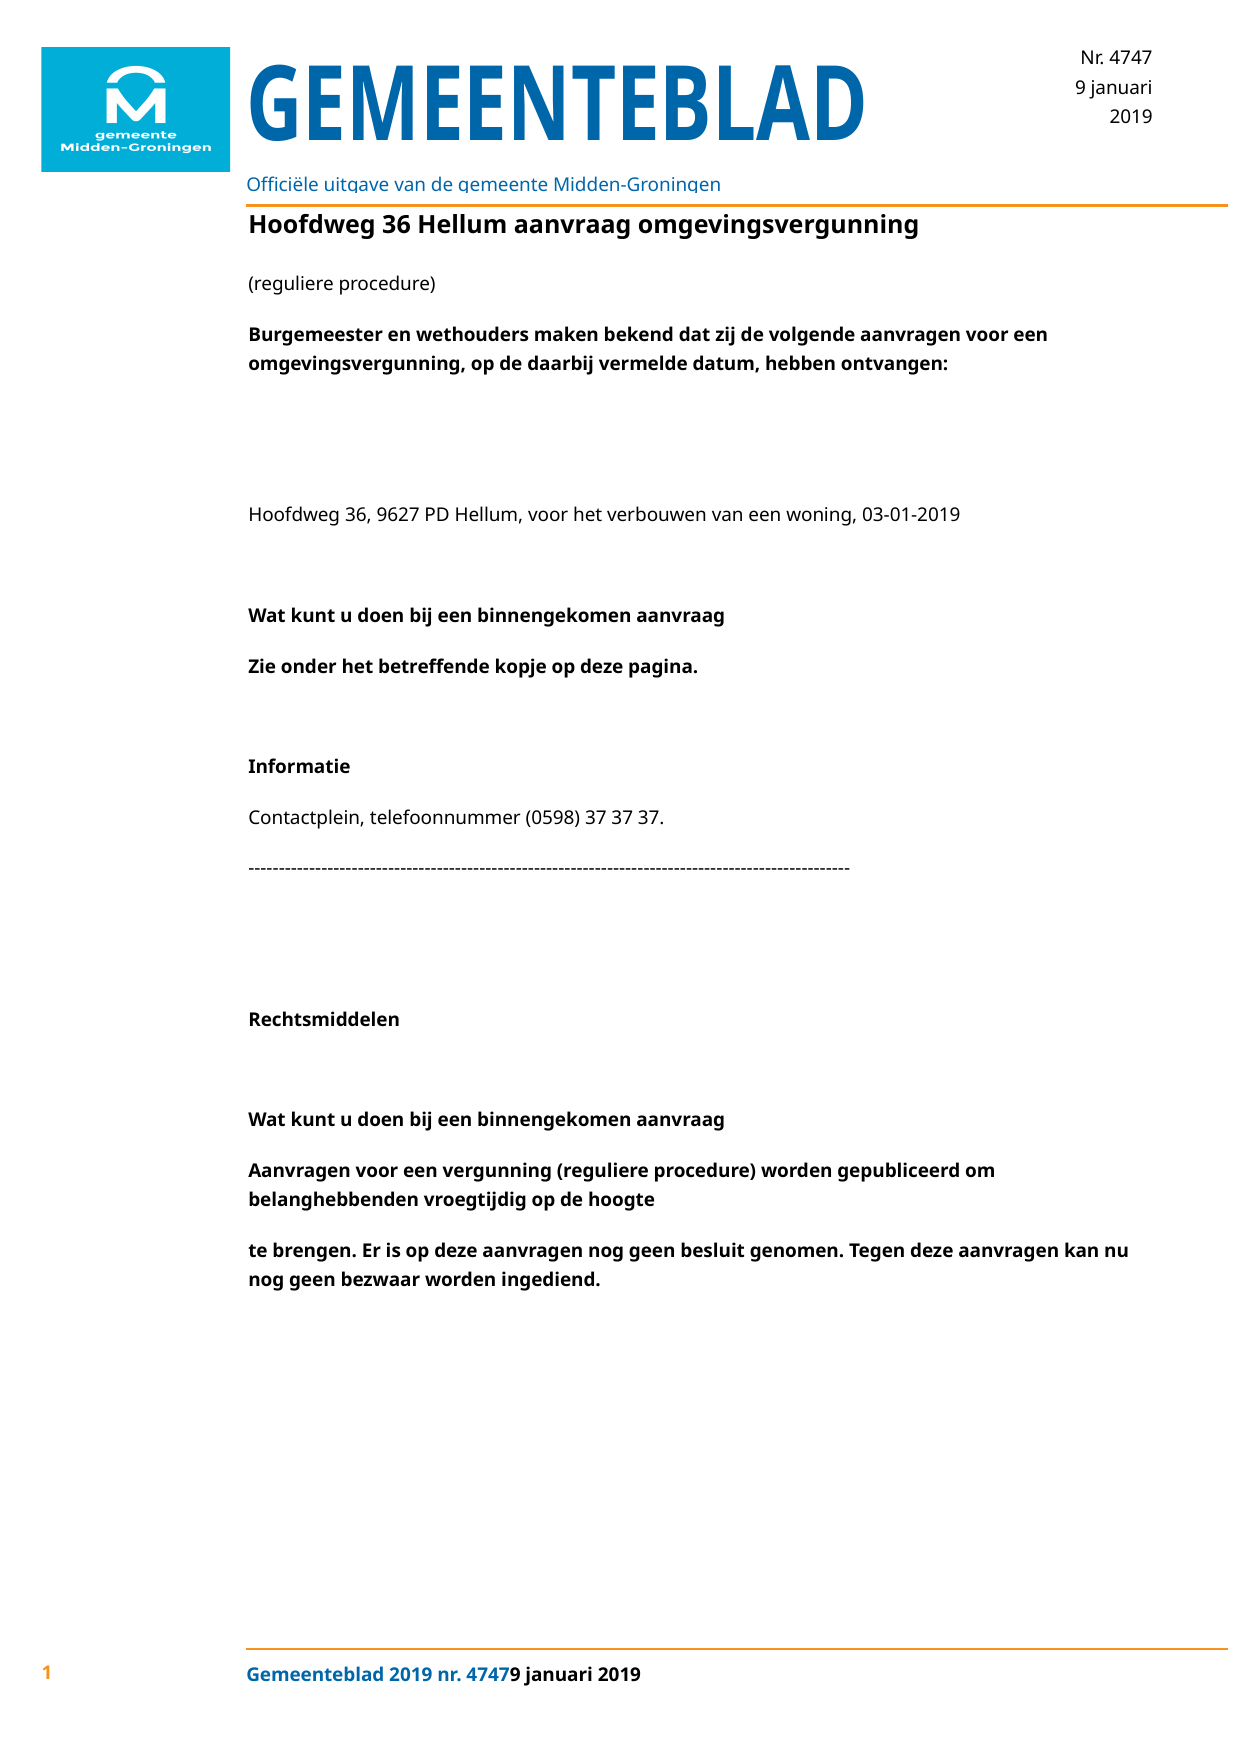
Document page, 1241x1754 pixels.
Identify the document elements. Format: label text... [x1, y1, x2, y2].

text Zie onder het betreffende kopje op deze pagina. [248, 653, 1152, 678]
picture [108, 66, 164, 82]
text Rechtsmiddelen [248, 1006, 1152, 1031]
text (reguliere procedure) [248, 270, 1152, 296]
text Burgemeester en wethouders maken bekend dat zij de volgende aanvragen voor een omgevingsvergunning, op de daarbij vermelde datum, hebben ontvangen: [248, 321, 1152, 376]
text Informatie [248, 754, 1152, 779]
picture [107, 89, 165, 122]
text Hoofdweg 36, 9627 PD Hellum, voor het verbouwen van een woning, 03-01-2019 [248, 502, 1152, 527]
text Contactplein, telefoonnummer (0598) 37 37 37. [248, 804, 1152, 830]
text te brengen. Er is op deze aanvragen nog geen besluit genomen. Tegen deze aanvragen kan nu nog geen bezwaar worden ingediend. [248, 1237, 1152, 1292]
text Wat kunt u doen bij een binnengekomen aanvraag [248, 602, 1152, 628]
picture [184, 146, 190, 153]
text Hoofdweg 36 Hellum aanvraag omgevingsvergunning [248, 207, 1152, 241]
text --------------------------------------------------------------------------------------------------- [248, 854, 1152, 880]
text Aanvragen voor een vergunning (reguliere procedure) worden gepubliceerd om belanghebbenden vroegtijdig op de hoogte [248, 1157, 1152, 1212]
text Wat kunt u doen bij een binnengekomen aanvraag [248, 1107, 1152, 1132]
